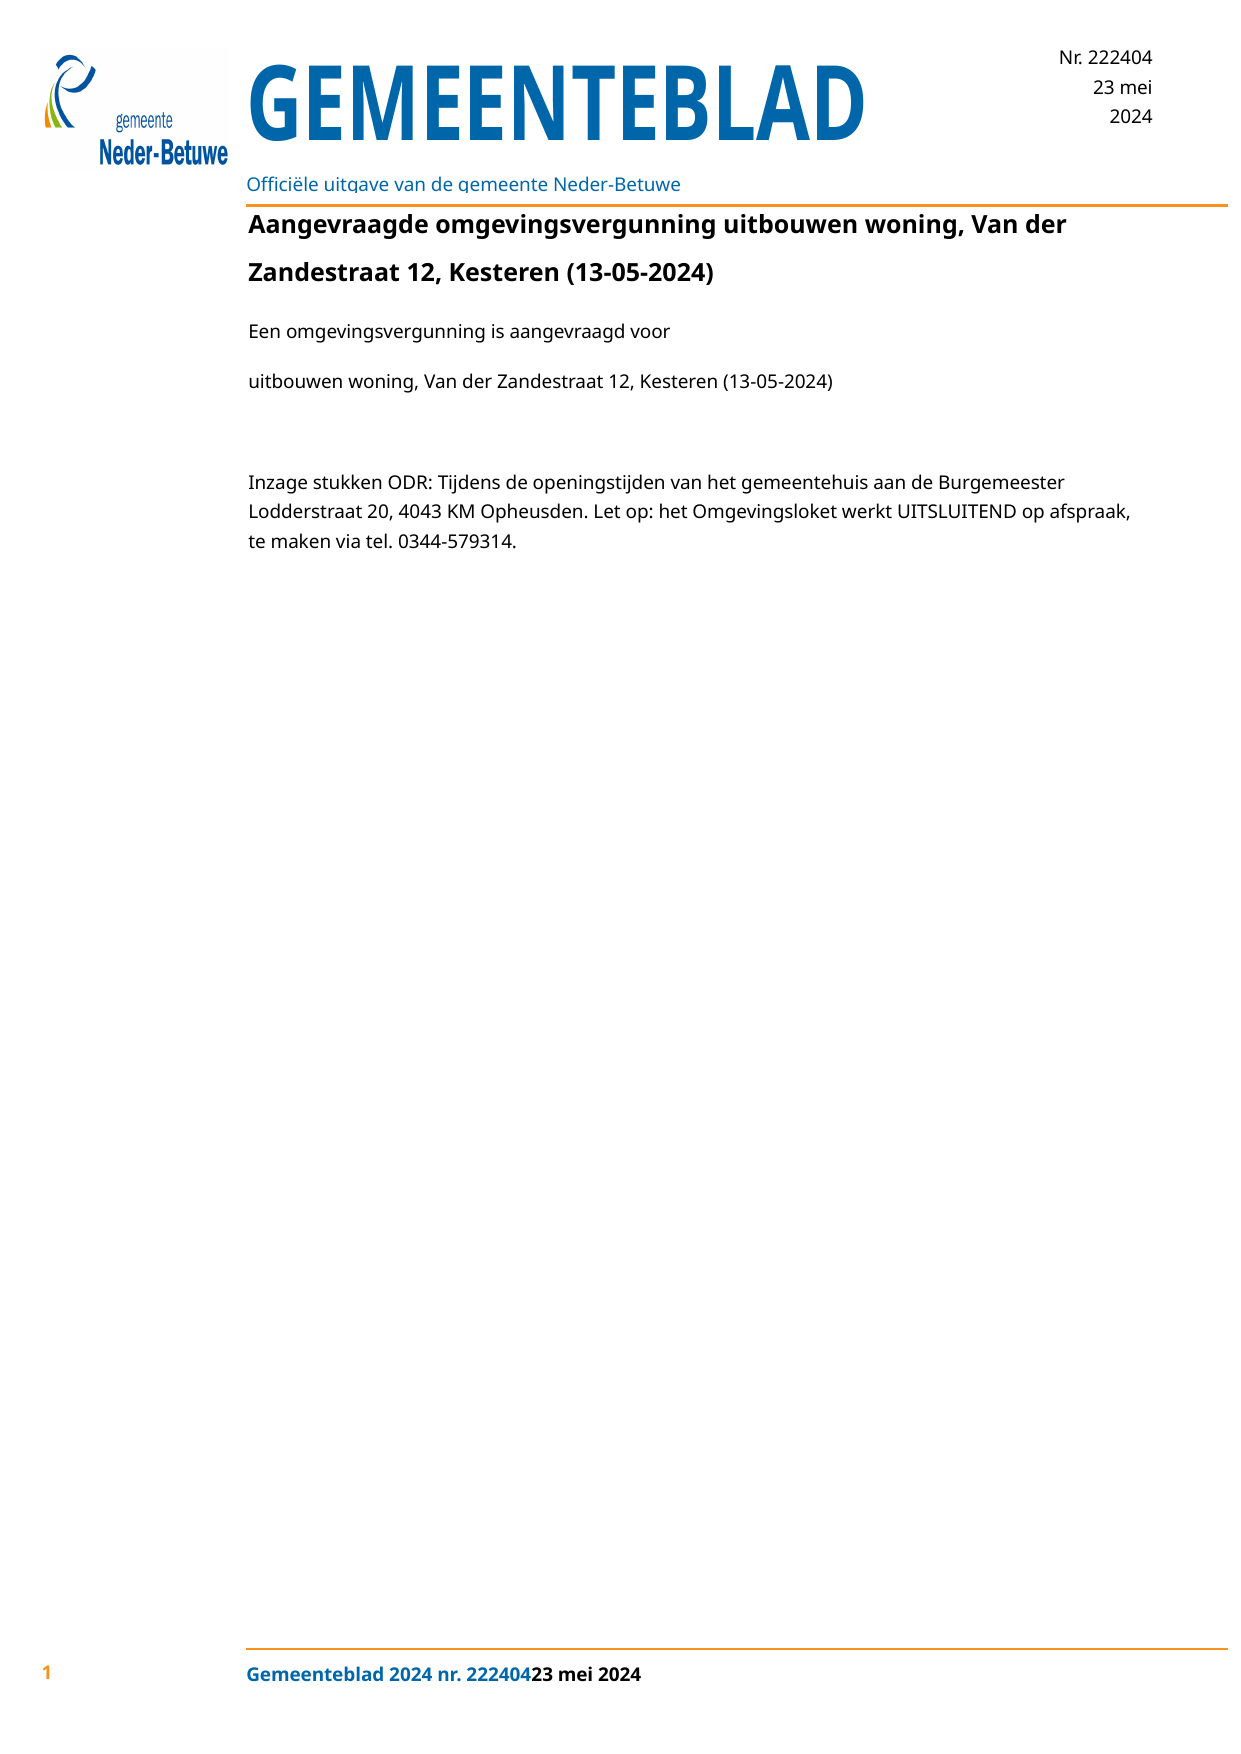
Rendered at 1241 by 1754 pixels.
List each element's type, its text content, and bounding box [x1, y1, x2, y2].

picture [41, 47, 231, 172]
text uitbouwen woning, Van der Zandestraat 12, Kesteren (13-05-2024) [248, 368, 1152, 394]
text Inzage stukken ODR: Tijdens de openingstijden van het gemeentehuis aan de Burgemeester Lodderstraat 20, 4043 KM Opheusden. Let op: het Omgevingsloket werkt UITSLUITEND op afspraak, te maken via tel. 0344-579314. [248, 469, 1152, 554]
text Aangevraagde omgevingsvergunning uitbouwen woning, Van der Zandestraat 12, Kesteren (13-05-2024) [248, 207, 1152, 288]
text Een omgevingsvergunning is aangevraagd voor [248, 318, 1152, 344]
